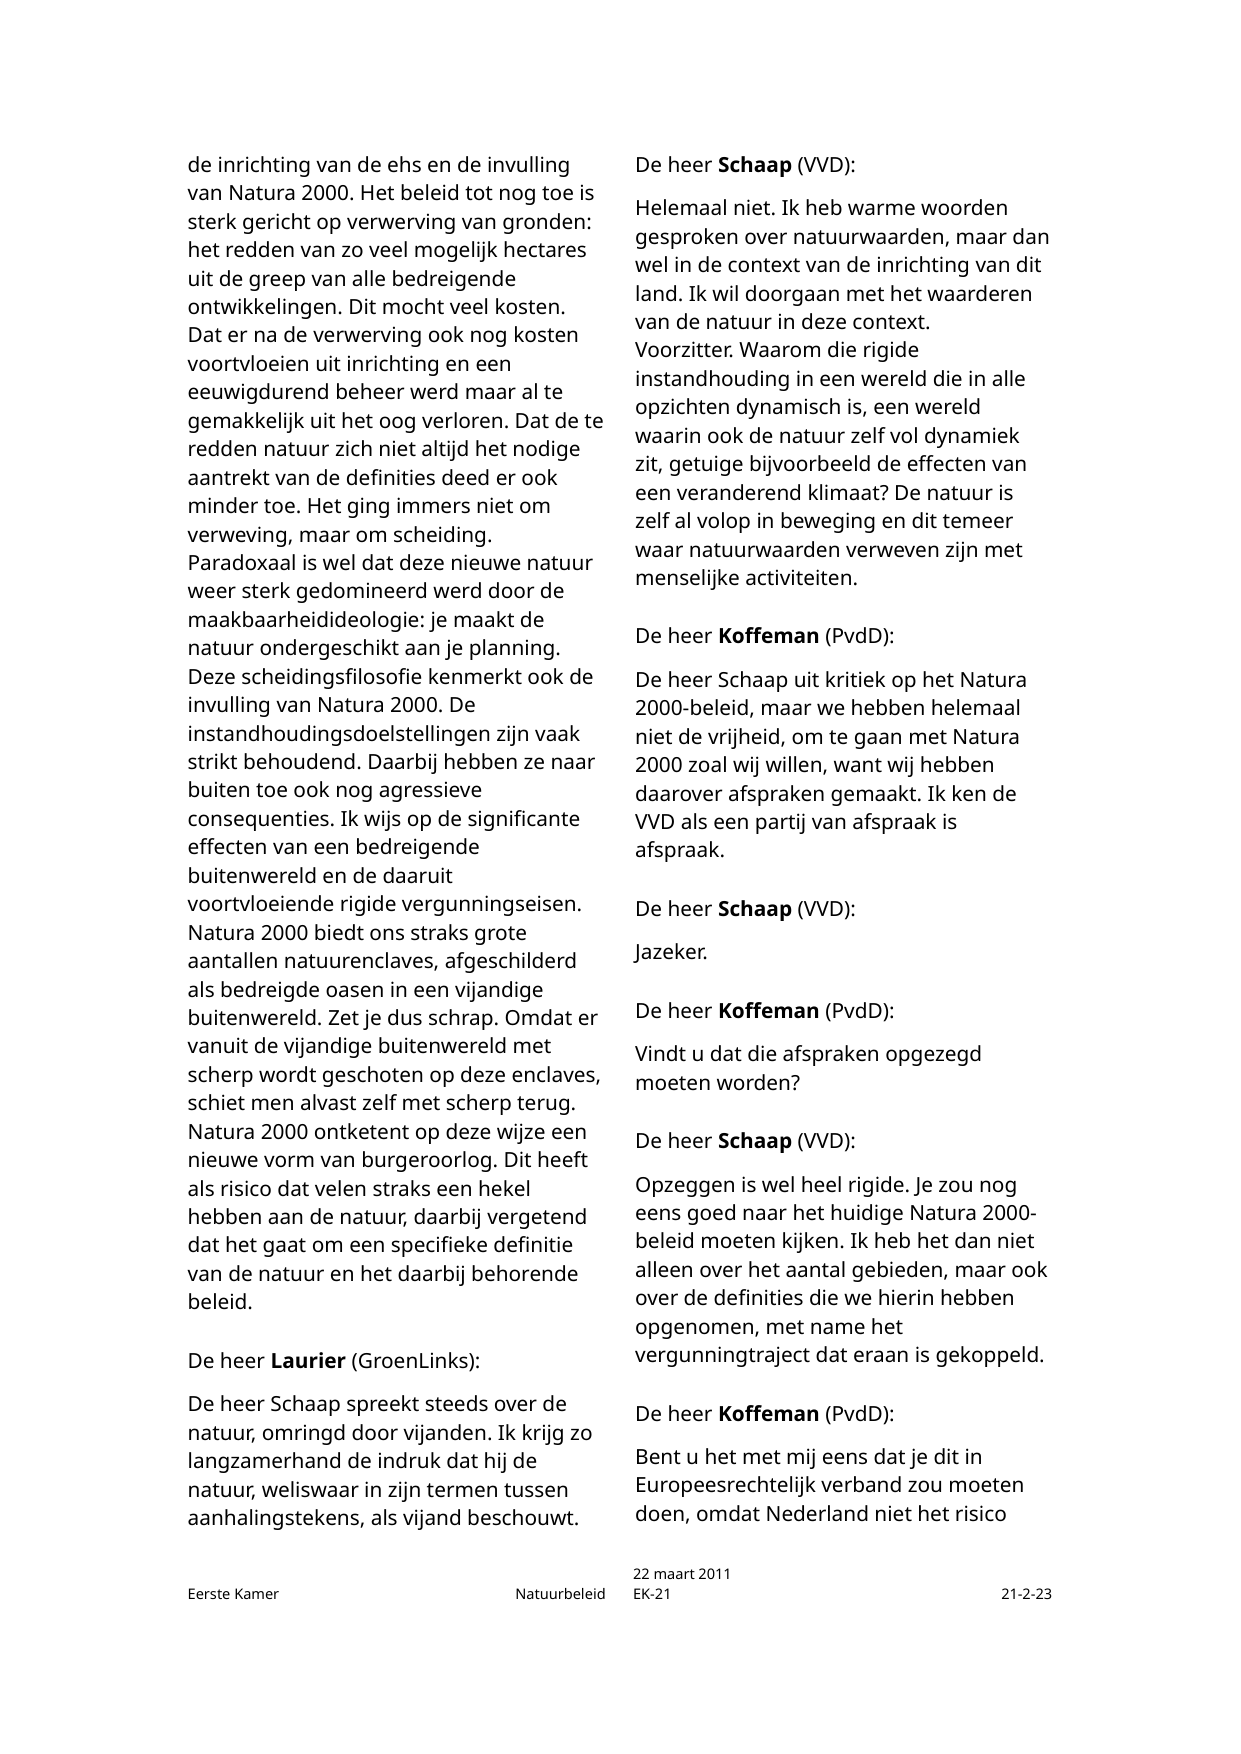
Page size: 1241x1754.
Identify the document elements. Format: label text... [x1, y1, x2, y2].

text De heer Koffeman (PvdD): [635, 1399, 1053, 1427]
text de inrichting van de ehs en de invulling van Natura 2000. Het beleid tot nog toe is sterk gericht op verwerving van gronden: het redden van zo veel mogelijk hectares uit de greep van alle bedreigende ontwikkelingen. Dit mocht veel kosten. Dat er na de verwerving ook nog kosten voortvloeien uit inrichting en een eeuwigdurend beheer werd maar al te gemakkelijk uit het oog verloren. Dat de te redden natuur zich niet altijd het nodige aantrekt van de definities deed er ook minder toe. Het ging immers niet om verweving, maar om scheiding. Paradoxaal is wel dat deze nieuwe natuur weer sterk gedomineerd werd door de maakbaarheidideologie: je maakt de natuur ondergeschikt aan je planning. Deze scheidingsfilosofie kenmerkt ook de invulling van Natura 2000. De instandhoudingsdoelstellingen zijn vaak strikt behoudend. Daarbij hebben ze naar buiten toe ook nog agressieve consequenties. Ik wijs op de significante effecten van een bedreigende buitenwereld en de daaruit voortvloeiende rigide vergunningseisen. Natura 2000 biedt ons straks grote aantallen natuurenclaves, afgeschilderd als bedreigde oasen in een vijandige buitenwereld. Zet je dus schrap. Omdat er vanuit de vijandige buitenwereld met scherp wordt geschoten op deze enclaves, schiet men alvast zelf met scherp terug. Natura 2000 ontketent op deze wijze een nieuwe vorm van burgeroorlog. Dit heeft als risico dat velen straks een hekel hebben aan de natuur, daarbij vergetend dat het gaat om een specifieke definitie van de natuur en het daarbij behorende beleid. [187, 150, 605, 1316]
text Vindt u dat die afspraken opgezegd moeten worden? [635, 1039, 1053, 1096]
text De heer Laurier (GroenLinks): [187, 1346, 605, 1374]
text Bent u het met mij eens dat je dit in Europeesrechtelijk verband zou moeten doen, omdat Nederland niet het risico [635, 1442, 1053, 1527]
text De heer Schaap spreekt steeds over de natuur, omringd door vijanden. Ik krijg zo langzamerhand de indruk dat hij de natuur, weliswaar in zijn termen tussen aanhalingstekens, als vijand beschouwt. [187, 1389, 605, 1532]
text Voorzitter. Waarom die rigide instandhouding in een wereld die in alle opzichten dynamisch is, een wereld waarin ook de natuur zelf vol dynamiek zit, getuige bijvoorbeeld de effecten van een veranderend klimaat? De natuur is zelf al volop in beweging en dit temeer waar natuurwaarden verweven zijn met menselijke activiteiten. [635, 336, 1053, 592]
text De heer Schaap (VVD): [635, 1126, 1053, 1155]
text De heer Koffeman (PvdD): [635, 996, 1053, 1024]
text Jazeker. [635, 937, 1053, 966]
text De heer Schaap uit kritiek op het Natura 2000-beleid, maar we hebben helemaal niet de vrijheid, om te gaan met Natura 2000 zoal wij willen, want wij hebben daarover afspraken gemaakt. Ik ken de VVD als een partij van afspraak is afspraak. [635, 665, 1053, 864]
text De heer Schaap (VVD): [635, 150, 1053, 178]
text De heer Koffeman (PvdD): [635, 622, 1053, 650]
text Opzeggen is wel heel rigide. Je zou nog eens goed naar het huidige Natura 2000-beleid moeten kijken. Ik heb het dan niet alleen over het aantal gebieden, maar ook over de definities die we hierin hebben opgenomen, met name het vergunningtraject dat eraan is gekoppeld. [635, 1170, 1053, 1369]
text Helemaal niet. Ik heb warme woorden gesproken over natuurwaarden, maar dan wel in de context van de inrichting van dit land. Ik wil doorgaan met het waarderen van de natuur in deze context. [635, 193, 1053, 336]
text De heer Schaap (VVD): [635, 894, 1053, 922]
